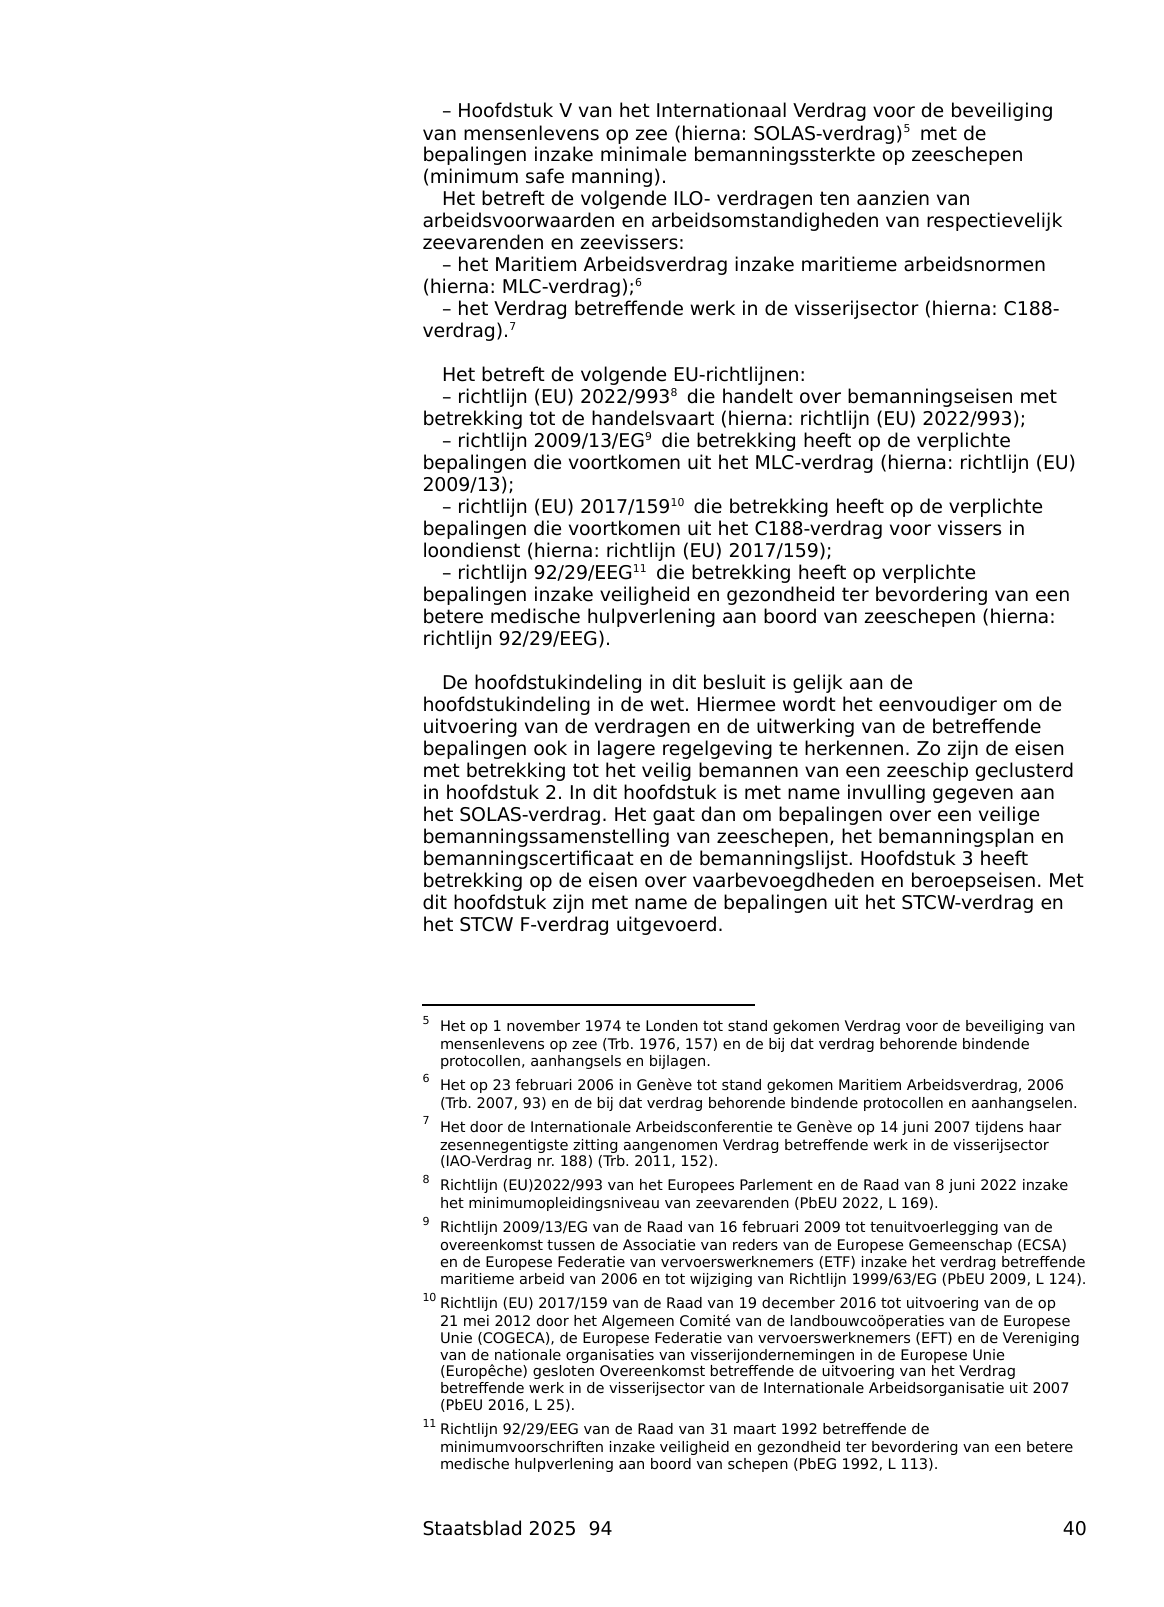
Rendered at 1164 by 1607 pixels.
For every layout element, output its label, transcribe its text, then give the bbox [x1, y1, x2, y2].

text Het op 23 februari 2006 in Genève tot stand gekomen Maritiem Arbeidsverdrag, 2006 (Trb. 2007, 93) en de bij dat verdrag behorende bindende protocollen en aanhangselen. [422, 1073, 1087, 1112]
text – richtlijn (EU) 2017/159 die betrekking heeft op de verplichte bepalingen die voortkomen uit het C188-verdrag voor vissers in loondienst (hierna: richtlijn (EU) 2017/159); [422, 496, 1087, 562]
text Het betreft de volgende EU-richtlijnen: [422, 364, 1087, 386]
text – richtlijn (EU) 2022/993 die handelt over bemanningseisen met betrekking tot de handelsvaart (hierna: richtlijn (EU) 2022/993); [422, 386, 1087, 430]
text – Hoofdstuk V van het Internationaal Verdrag voor de beveiliging van mensenlevens op zee (hierna: SOLAS-verdrag) met de bepalingen inzake minimale bemanningssterkte op zeeschepen (minimum safe manning). [422, 100, 1087, 188]
text Richtlijn (EU)2022/993 van het Europees Parlement en de Raad van 8 juni 2022 inzake het minimumopleidingsniveau van zeevarenden (PbEU 2022, L 169). [422, 1173, 1087, 1212]
text Richtlijn 92/29/EEG van de Raad van 31 maart 1992 betreffende de minimumvoorschriften inzake veiligheid en gezondheid ter bevordering van een betere medische hulpverlening aan boord van schepen (PbEG 1992, L 113). [422, 1417, 1087, 1473]
text – richtlijn 2009/13/EG die betrekking heeft op de verplichte bepalingen die voortkomen uit het MLC-verdrag (hierna: richtlijn (EU) 2009/13); [422, 430, 1087, 496]
text – het Verdrag betreffende werk in de visserijsector (hierna: C188-verdrag). [422, 298, 1087, 342]
text Richtlijn (EU) 2017/159 van de Raad van 19 december 2016 tot uitvoering van de op 21 mei 2012 door het Algemeen Comité van de landbouwcoöperaties van de Europese Unie (COGECA), de Europese Federatie van vervoerswerknemers (EFT) en de Vereniging van de nationale organisaties van visserijondernemingen in de Europese Unie (Europêche) gesloten Overeenkomst betreffende de uitvoering van het Verdrag betreffende werk in de visserijsector van de Internationale Arbeidsorganisatie uit 2007 (PbEU 2016, L 25). [422, 1291, 1087, 1414]
text Het op 1 november 1974 te Londen tot stand gekomen Verdrag voor de beveiliging van mensenlevens op zee (Trb. 1976, 157) en de bij dat verdrag behorende bindende protocollen, aanhangsels en bijlagen. [422, 1014, 1087, 1070]
text De hoofdstukindeling in dit besluit is gelijk aan de hoofdstukindeling in de wet. Hiermee wordt het eenvoudiger om de uitvoering van de verdragen en de uitwerking van de betreffende bepalingen ook in lagere regelgeving te herkennen. Zo zijn de eisen met betrekking tot het veilig bemannen van een zeeschip geclusterd in hoofdstuk 2. In dit hoofdstuk is met name invulling gegeven aan het SOLAS-verdrag. Het gaat dan om bepalingen over een veilige bemanningssamenstelling van zeeschepen, het bemanningsplan en bemanningscertificaat en de bemanningslijst. Hoofdstuk 3 heeft betrekking op de eisen over vaarbevoegdheden en beroepseisen. Met dit hoofdstuk zijn met name de bepalingen uit het STCW-verdrag en het STCW F-verdrag uitgevoerd. [422, 672, 1087, 936]
text – richtlijn 92/29/EEG die betrekking heeft op verplichte bepalingen inzake veiligheid en gezondheid ter bevordering van een betere medische hulpverlening aan boord van zeeschepen (hierna: richtlijn 92/29/EEG). [422, 562, 1087, 650]
text Richtlijn 2009/13/EG van de Raad van 16 februari 2009 tot tenuitvoerlegging van de overeenkomst tussen de Associatie van reders van de Europese Gemeenschap (ECSA) en de Europese Federatie van vervoerswerknemers (ETF) inzake het verdrag betreffende maritieme arbeid van 2006 en tot wijziging van Richtlijn 1999/63/EG (PbEU 2009, L 124). [422, 1215, 1087, 1288]
text Het betreft de volgende ILO- verdragen ten aanzien van arbeidsvoorwaarden en arbeidsomstandigheden van respectievelijk zeevarenden en zeevissers: [422, 188, 1087, 254]
text – het Maritiem Arbeidsverdrag inzake maritieme arbeidsnormen (hierna: MLC-verdrag); [422, 254, 1087, 298]
text Het door de Internationale Arbeidsconferentie te Genève op 14 juni 2007 tijdens haar zesennegentigste zitting aangenomen Verdrag betreffende werk in de visserijsector (IAO-Verdrag nr. 188) (Trb. 2011, 152). [422, 1114, 1087, 1170]
